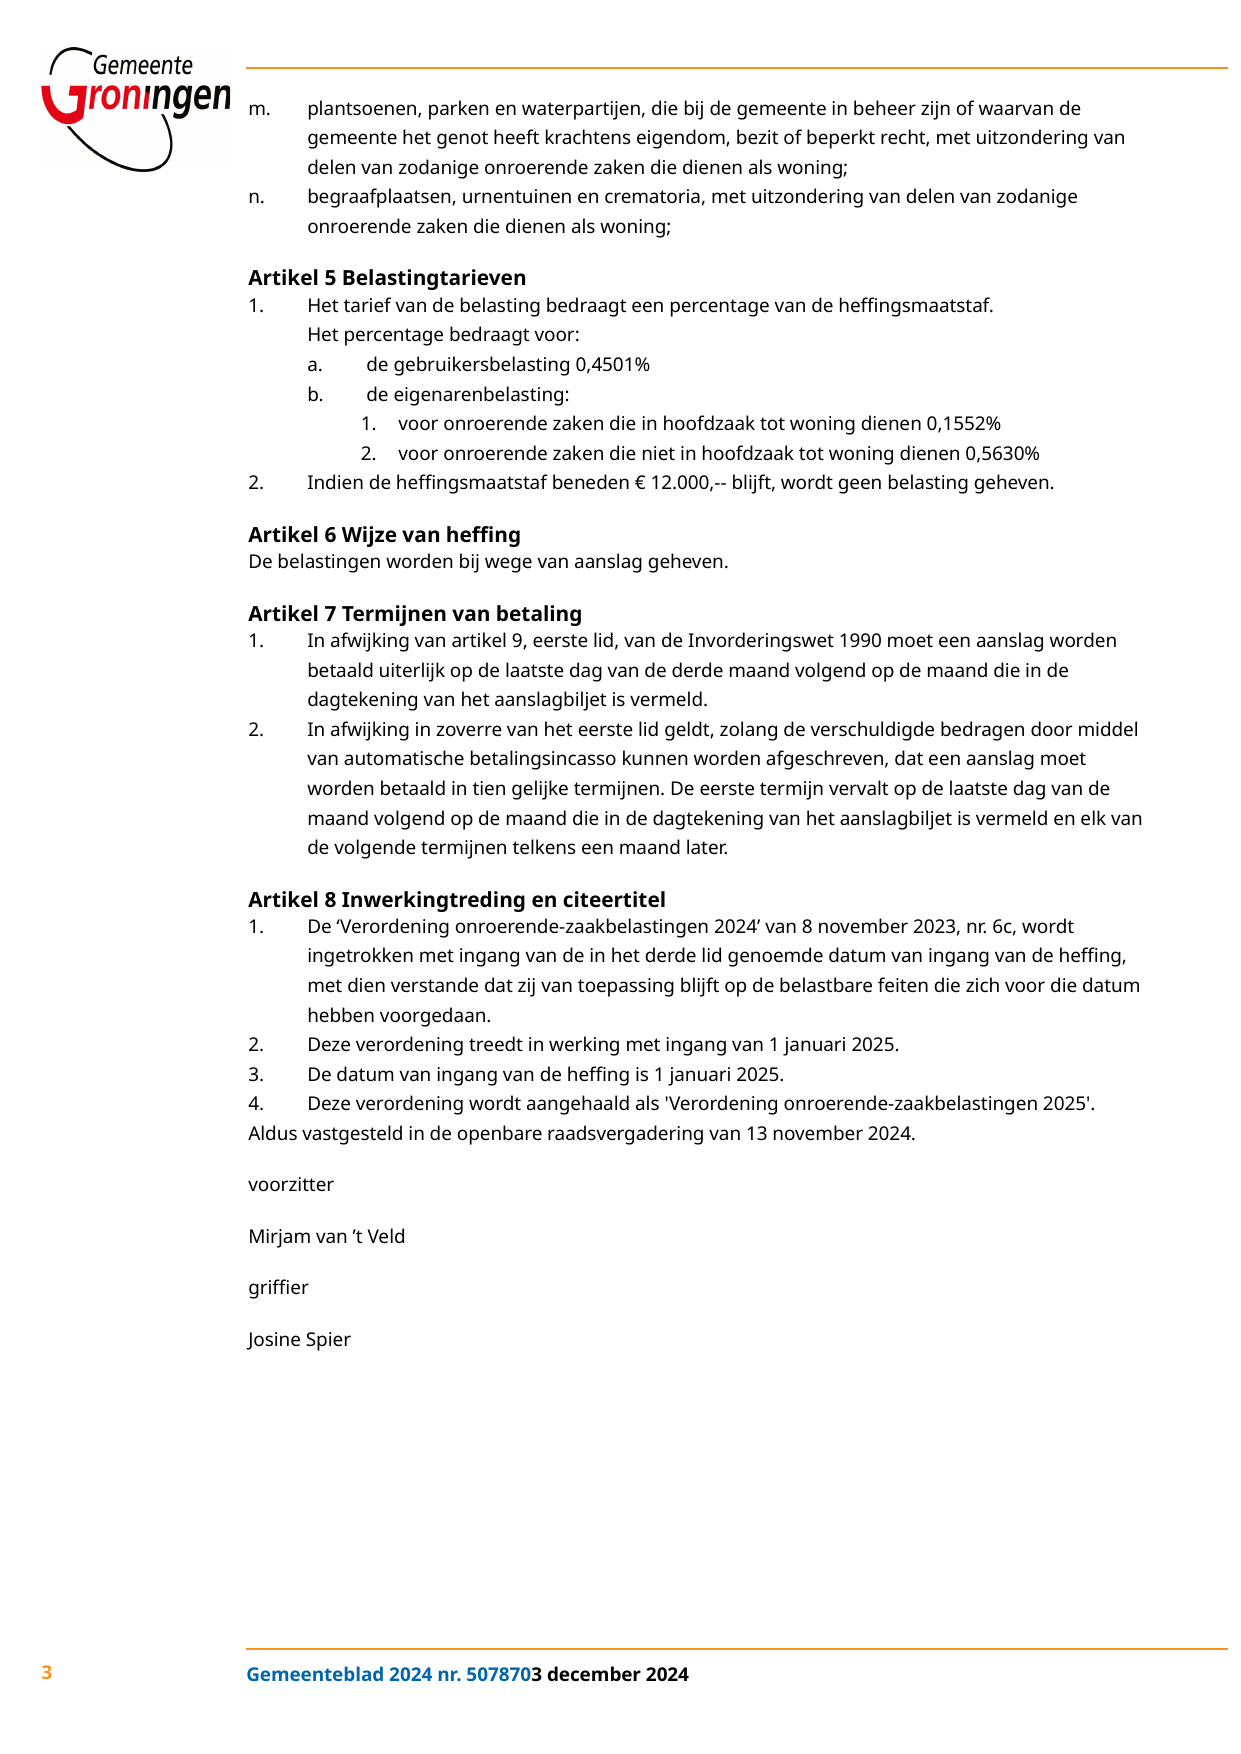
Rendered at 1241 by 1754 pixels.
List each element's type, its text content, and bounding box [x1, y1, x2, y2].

list Deze verordening treedt in werking met ingang van 1 januari 2025. [248, 1031, 1152, 1057]
text Mirjam van ’t Veld [248, 1223, 1152, 1249]
text Aldus vastgesteld in de openbare raadsvergadering van 13 november 2024. [248, 1120, 1152, 1146]
list plantsoenen, parken en waterpartijen, die bij de gemeente in beheer zijn of waarvan de gemeente het genot heeft krachtens eigendom, bezit of beperkt recht, met uitzondering van delen van zodanige onroerende zaken die dienen als woning; [248, 95, 1152, 180]
list voor onroerende zaken die in hoofdzaak tot woning dienen 0,1552% [361, 410, 1152, 436]
list de eigenarenbelasting: [307, 381, 1152, 406]
list de gebruikersbelasting 0,4501% [307, 351, 1152, 377]
list Het tarief van de belasting bedraagt een percentage van de heffingsmaatstaf. [248, 292, 1152, 318]
picture [41, 47, 231, 172]
text Artikel 8 Inwerkingtreding en citeertitel [248, 885, 1152, 913]
text voorzitter [248, 1172, 1152, 1197]
text griffier [248, 1274, 1152, 1300]
list De datum van ingang van de heffing is 1 januari 2025. [248, 1061, 1152, 1087]
text Josine Spier [248, 1326, 1152, 1352]
list In afwijking van artikel 9, eerste lid, van de Invorderingswet 1990 moet een aanslag worden betaald uiterlijk op de laatste dag van de derde maand volgend op de maand die in de dagtekening van het aanslagbiljet is vermeld. [248, 627, 1152, 712]
text Artikel 7 Termijnen van betaling [248, 599, 1152, 627]
list De ‘Verordening onroerende-zaakbelastingen 2024’ van 8 november 2023, nr. 6c, wordt ingetrokken met ingang van de in het derde lid genoemde datum van ingang van de heffing, met dien verstande dat zij van toepassing blijft op de belastbare feiten die zich voor die datum hebben voorgedaan. [248, 913, 1152, 1028]
list Deze verordening wordt aangehaald als 'Verordening onroerende-zaakbelastingen 2025'. [248, 1091, 1152, 1116]
list Indien de heffingsmaatstaf beneden € 12.000,-- blijft, wordt geen belasting geheven. [248, 469, 1152, 495]
list In afwijking in zoverre van het eerste lid geldt, zolang de verschuldigde bedragen door middel van automatische betalingsincasso kunnen worden afgeschreven, dat een aanslag moet worden betaald in tien gelijke termijnen. De eerste termijn vervalt op de laatste dag van de maand volgend op de maand die in de dagtekening van het aanslagbiljet is vermeld en elk van de volgende termijnen telkens een maand later. [248, 716, 1152, 860]
list voor onroerende zaken die niet in hoofdzaak tot woning dienen 0,5630% [361, 440, 1152, 466]
list begraafplaatsen, urnentuinen en crematoria, met uitzondering van delen van zodanige onroerende zaken die dienen als woning; [248, 183, 1152, 239]
text Artikel 6 Wijze van heffing [248, 520, 1152, 548]
text Artikel 5 Belastingtarieven [248, 263, 1152, 292]
text De belastingen worden bij wege van aanslag geheven. [248, 548, 1152, 574]
list Het percentage bedraagt voor: [248, 322, 1152, 347]
